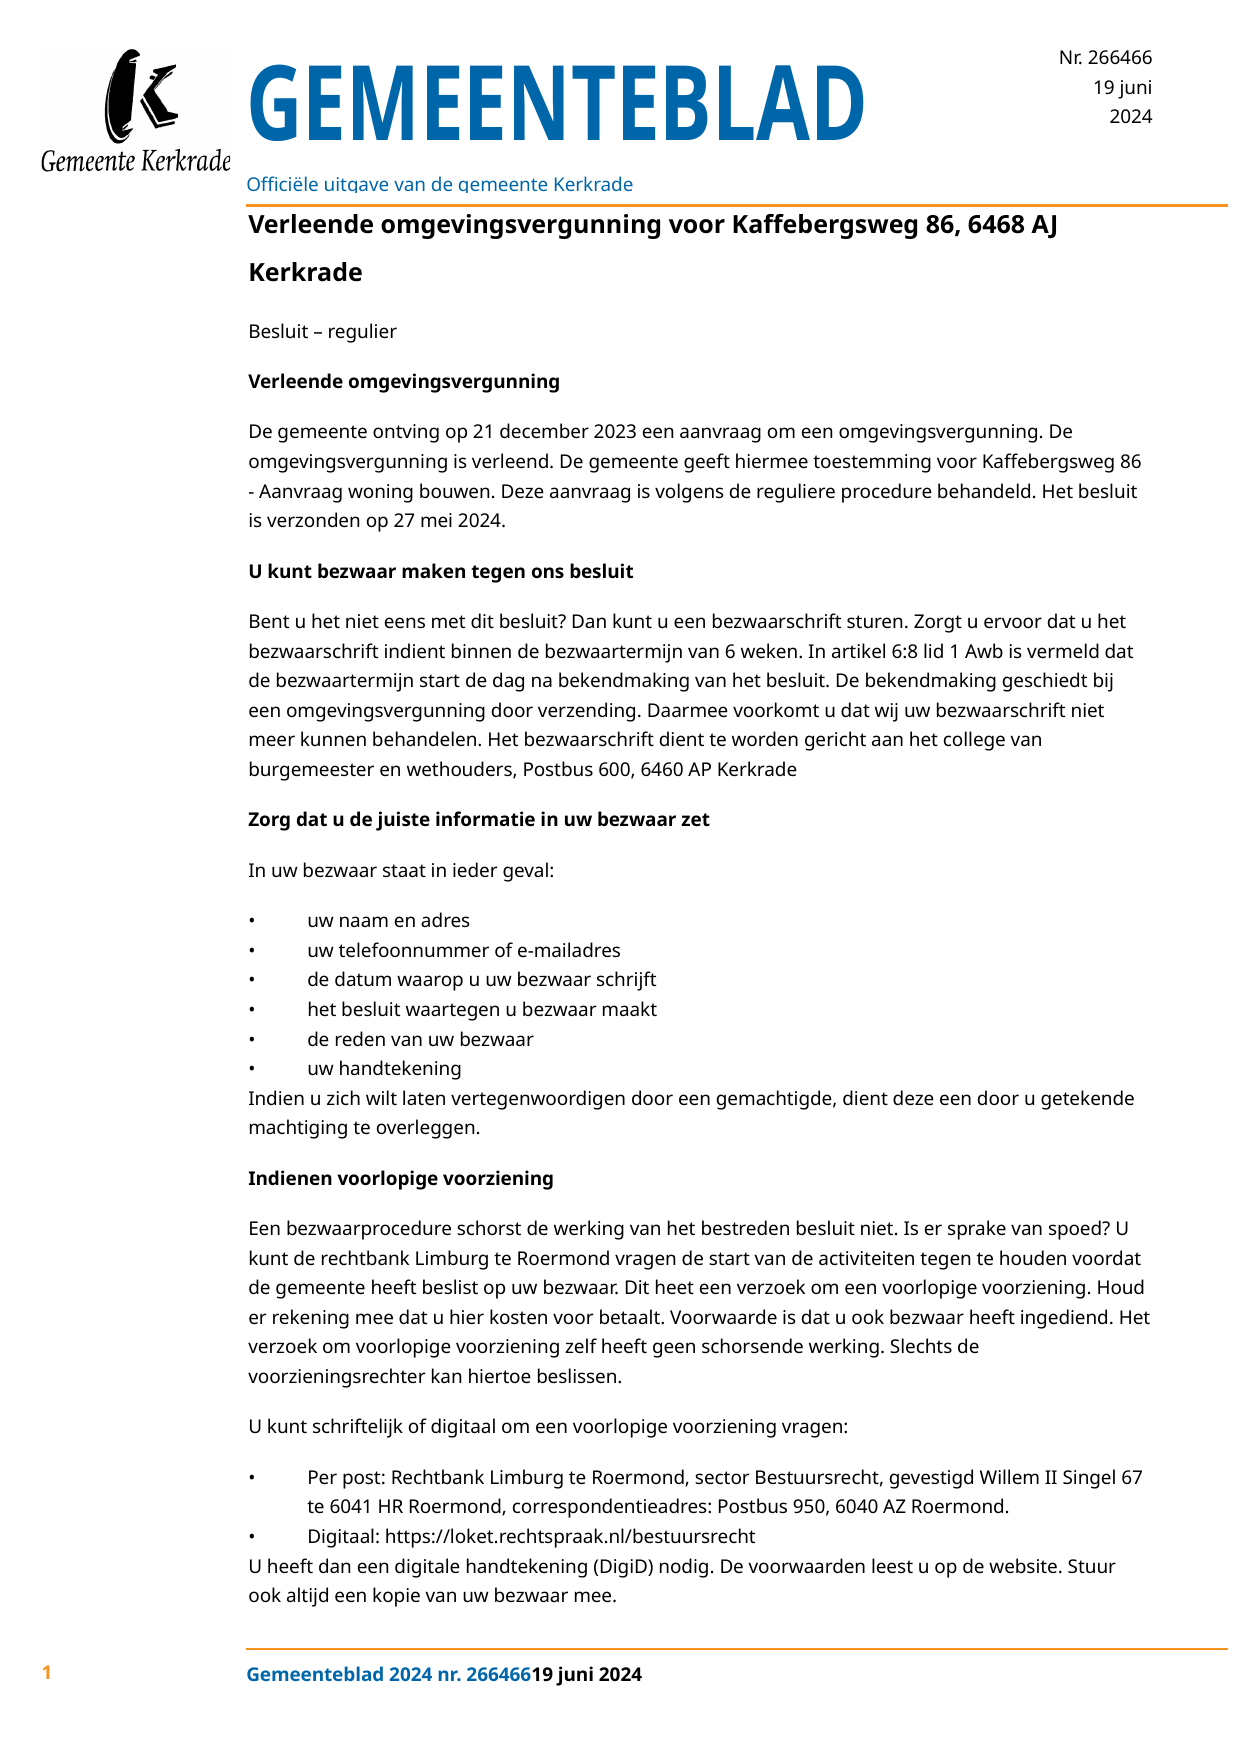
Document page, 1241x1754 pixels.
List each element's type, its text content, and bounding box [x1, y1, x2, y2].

picture [41, 47, 231, 172]
text Zorg dat u de juiste informatie in uw bezwaar zet [248, 807, 1152, 832]
text De gemeente ontving op 21 december 2023 een aanvraag om een omgevingsvergunning. De omgevingsvergunning is verleend. De gemeente geeft hiermee toestemming voor Kaffebergsweg 86 - Aanvraag woning bouwen. Deze aanvraag is volgens de reguliere procedure behandeld. Het besluit is verzonden op 27 mei 2024. [248, 419, 1152, 533]
list Digitaal: https://loket.rechtspraak.nl/bestuursrecht [248, 1523, 1152, 1549]
text Een bezwaarprocedure schorst de werking van het bestreden besluit niet. Is er sprake van spoed? U kunt de rechtbank Limburg te Roermond vragen de start van de activiteiten tegen te houden voordat de gemeente heeft beslist op uw bezwaar. Dit heet een verzoek om een voorlopige voorziening. Houd er rekening mee dat u hier kosten voor betaalt. Voorwaarde is dat u ook bezwaar heeft ingediend. Het verzoek om voorlopige voorziening zelf heeft geen schorsende werking. Slechts de voorzieningsrechter kan hiertoe beslissen. [248, 1215, 1152, 1389]
list het besluit waartegen u bezwaar maakt [248, 996, 1152, 1022]
text Bent u het niet eens met dit besluit? Dan kunt u een bezwaarschrift sturen. Zorgt u ervoor dat u het bezwaarschrift indient binnen de bezwaartermijn van 6 weken. In artikel 6:8 lid 1 Awb is vermeld dat de bezwaartermijn start de dag na bekendmaking van het besluit. De bekendmaking geschiedt bij een omgevingsvergunning door verzending. Daarmee voorkomt u dat wij uw bezwaarschrift niet meer kunnen behandelen. Het bezwaarschrift dient te worden gericht aan het college van burgemeester en wethouders, Postbus 600, 6460 AP Kerkrade [248, 608, 1152, 782]
list uw naam en adres [248, 907, 1152, 933]
text U heeft dan een digitale handtekening (DigiD) nodig. De voorwaarden leest u op de website. Stuur ook altijd een kopie van uw bezwaar mee. [248, 1553, 1152, 1608]
text In uw bezwaar staat in ieder geval: [248, 857, 1152, 883]
text Verleende omgevingsvergunning [248, 368, 1152, 394]
list uw telefoonnummer of e-mailadres [248, 937, 1152, 963]
list uw handtekening [248, 1055, 1152, 1081]
text U kunt bezwaar maken tegen ons besluit [248, 558, 1152, 584]
list Per post: Rechtbank Limburg te Roermond, sector Bestuursrecht, gevestigd Willem II Singel 67 te 6041 HR Roermond, correspondentieadres: Postbus 950, 6040 AZ Roermond. [248, 1464, 1152, 1519]
text U kunt schriftelijk of digitaal om een voorlopige voorziening vragen: [248, 1414, 1152, 1439]
text Indienen voorlopige voorziening [248, 1165, 1152, 1191]
list de datum waarop u uw bezwaar schrijft [248, 967, 1152, 992]
text Verleende omgevingsvergunning voor Kaffebergsweg 86, 6468 AJ Kerkrade [248, 207, 1152, 288]
list de reden van uw bezwaar [248, 1026, 1152, 1052]
text Besluit – regulier [248, 318, 1152, 344]
text Indien u zich wilt laten vertegenwoordigen door een gemachtigde, dient deze een door u getekende machtiging te overleggen. [248, 1085, 1152, 1140]
